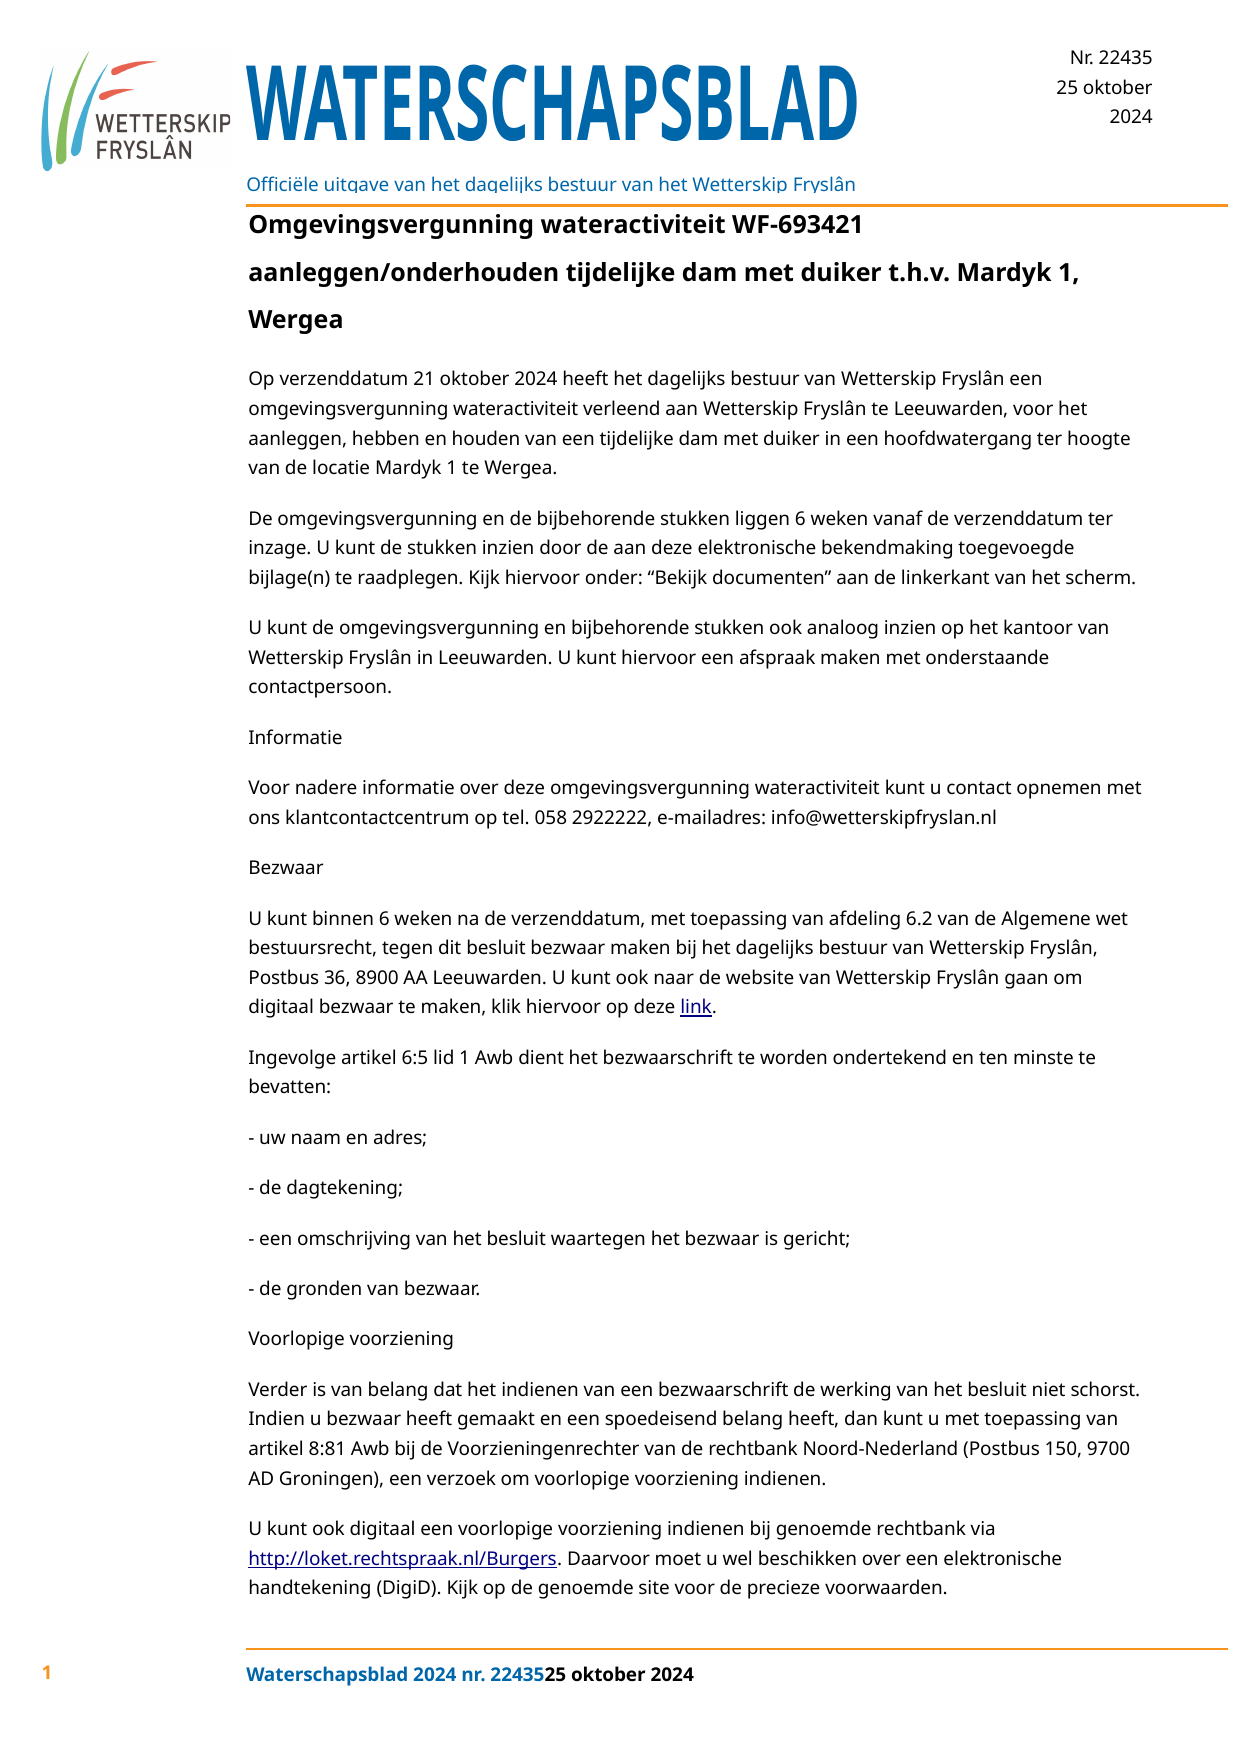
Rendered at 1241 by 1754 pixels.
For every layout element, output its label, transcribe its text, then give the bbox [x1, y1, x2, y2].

text Voor nadere informatie over deze omgevingsvergunning wateractiviteit kunt u contact opnemen met ons klantcontactcentrum op tel. 058 2922222, e-mailadres: info@wetterskipfryslan.nl [248, 774, 1152, 829]
text U kunt ook digitaal een voorlopige voorziening indienen bij genoemde rechtbank via http://loket.rechtspraak.nl/Burgers. Daarvoor moet u wel beschikken over een elektronische handtekening (DigiD). Kijk op de genoemde site voor de precieze voorwaarden. [248, 1515, 1152, 1600]
text U kunt de omgevingsvergunning en bijbehorende stukken ook analoog inzien op het kantoor van Wetterskip Fryslân in Leeuwarden. U kunt hiervoor een afspraak maken met onderstaande contactpersoon. [248, 614, 1152, 699]
text De omgevingsvergunning en de bijbehorende stukken liggen 6 weken vanaf de verzenddatum ter inzage. U kunt de stukken inzien door de aan deze elektronische bekendmaking toegevoegde bijlage(n) te raadplegen. Kijk hiervoor onder: “Bekijk documenten” aan de linkerkant van het scherm. [248, 505, 1152, 589]
text Op verzenddatum 21 oktober 2024 heeft het dagelijks bestuur van Wetterskip Fryslân een omgevingsvergunning wateractiviteit verleend aan Wetterskip Fryslân te Leeuwarden, voor het aanleggen, hebben en houden van een tijdelijke dam met duiker in een hoofdwatergang ter hoogte van de locatie Mardyk 1 te Wergea. [248, 366, 1152, 480]
picture [41, 47, 231, 172]
text Verder is van belang dat het indienen van een bezwaarschrift de werking van het besluit niet schorst. Indien u bezwaar heeft gemaakt en een spoedeisend belang heeft, dan kunt u met toepassing van artikel 8:81 Awb bij de Voorzieningenrechter van de rechtbank Noord-Nederland (Postbus 150, 9700 AD Groningen), een verzoek om voorlopige voorziening indienen. [248, 1376, 1152, 1490]
text - een omschrijving van het besluit waartegen het bezwaar is gericht; [248, 1225, 1152, 1250]
text Voorlopige voorziening [248, 1326, 1152, 1351]
text Bezwaar [248, 854, 1152, 880]
text Omgevingsvergunning wateractiviteit WF-693421 aanleggen/onderhouden tijdelijke dam met duiker t.h.v. Mardyk 1, Wergea [248, 207, 1152, 336]
text - de gronden van bezwaar. [248, 1275, 1152, 1301]
text Ingevolge artikel 6:5 lid 1 Awb dient het bezwaarschrift te worden ondertekend en ten minste te bevatten: [248, 1044, 1152, 1099]
text - uw naam en adres; [248, 1124, 1152, 1149]
text - de dagtekening; [248, 1174, 1152, 1200]
text U kunt binnen 6 weken na de verzenddatum, met toepassing van afdeling 6.2 van de Algemene wet bestuursrecht, tegen dit besluit bezwaar maken bij het dagelijks bestuur van Wetterskip Fryslân, Postbus 36, 8900 AA Leeuwarden. U kunt ook naar de website van Wetterskip Fryslân gaan om digitaal bezwaar te maken, klik hiervoor op deze link. [248, 905, 1152, 1019]
text Informatie [248, 724, 1152, 749]
